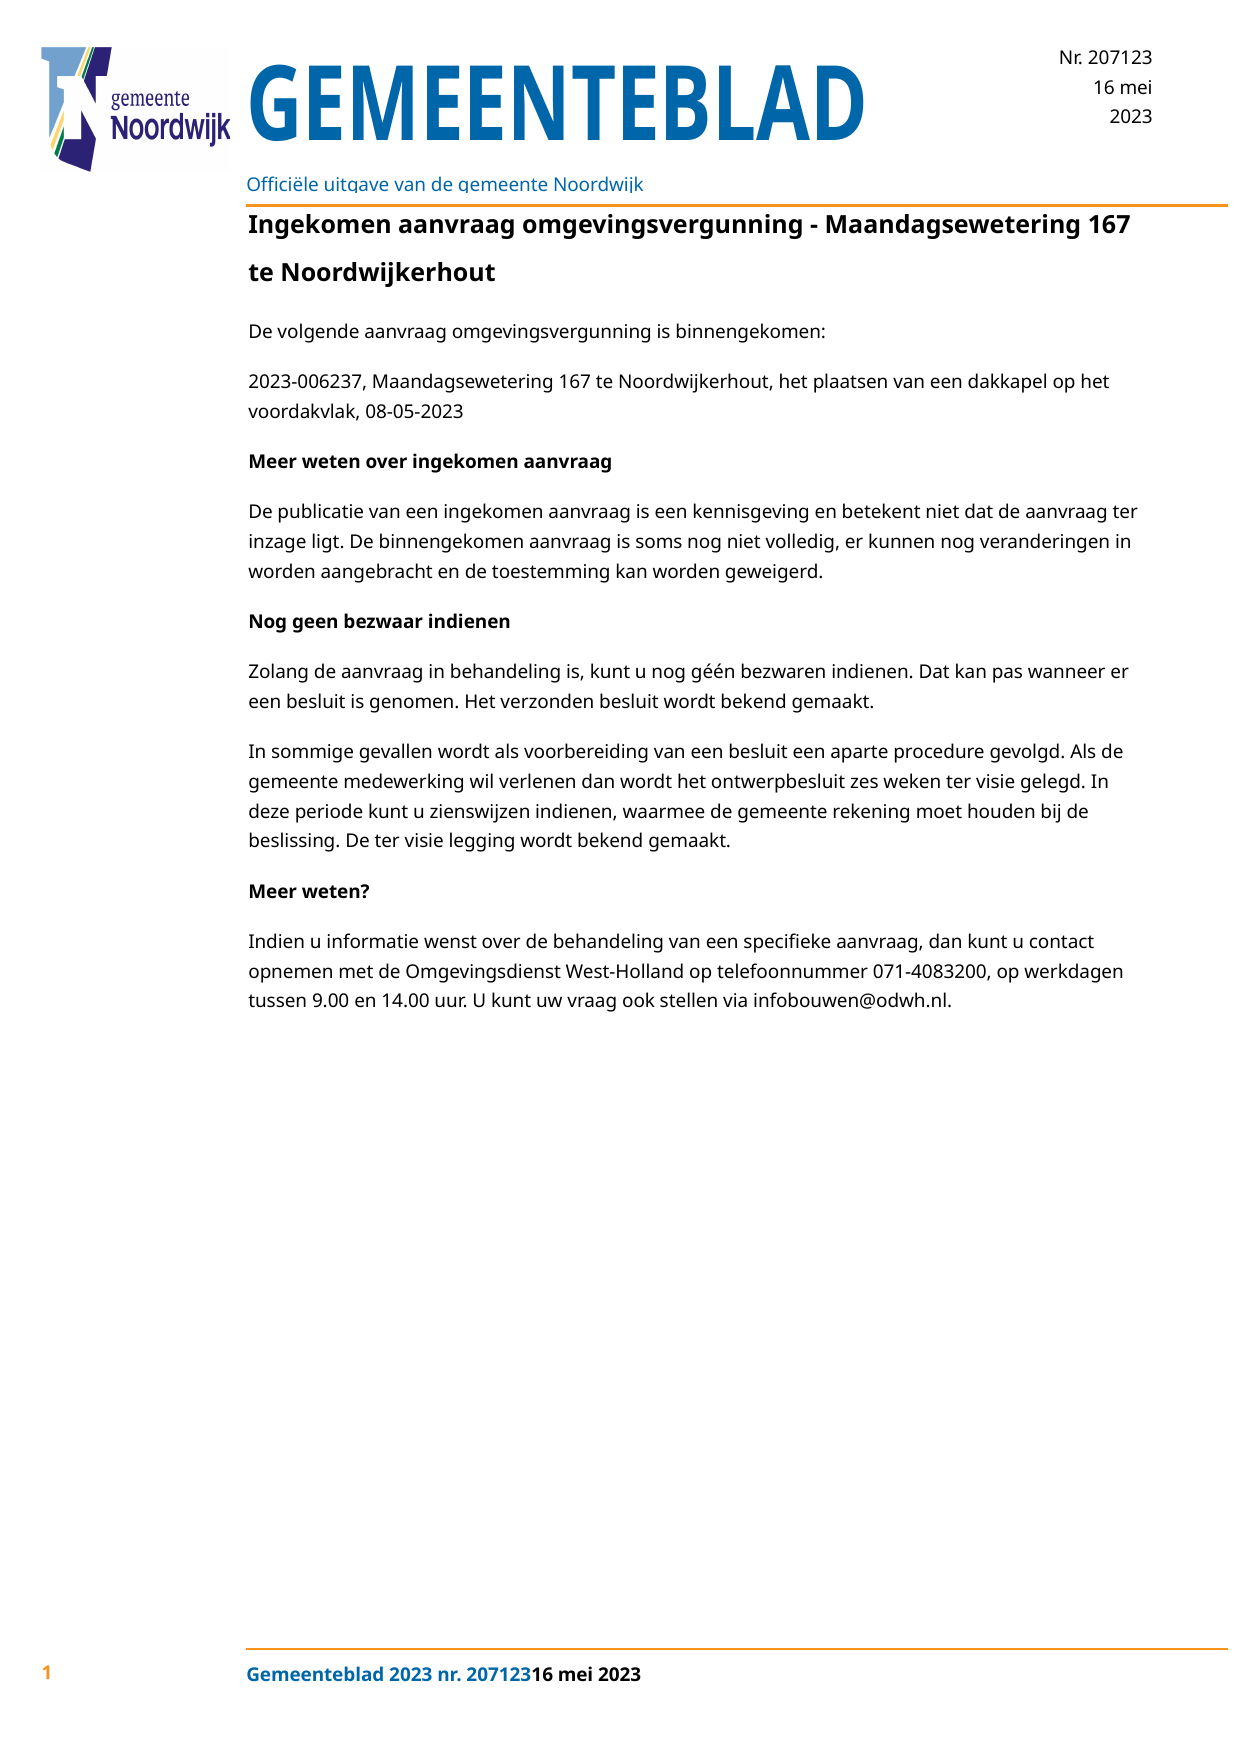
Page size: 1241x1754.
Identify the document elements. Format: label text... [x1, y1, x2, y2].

text 2023-006237, Maandagsewetering 167 te Noordwijkerhout, het plaatsen van een dakkapel op het voordakvlak, 08-05-2023 [248, 368, 1152, 424]
text Zolang de aanvraag in behandeling is, kunt u nog géén bezwaren indienen. Dat kan pas wanneer er een besluit is genomen. Het verzonden besluit wordt bekend gemaakt. [248, 659, 1152, 714]
text Meer weten over ingekomen aanvraag [248, 448, 1152, 474]
text Ingekomen aanvraag omgevingsvergunning - Maandagsewetering 167 te Noordwijkerhout [248, 207, 1152, 288]
text Nog geen bezwaar indienen [248, 608, 1152, 634]
text In sommige gevallen wordt als voorbereiding van een besluit een aparte procedure gevolgd. Als de gemeente medewerking wil verlenen dan wordt het ontwerpbesluit zes weken ter visie gelegd. In deze periode kunt u zienswijzen indienen, waarmee de gemeente rekening moet houden bij de beslissing. De ter visie legging wordt bekend gemaakt. [248, 739, 1152, 853]
picture [41, 47, 231, 172]
text Indien u informatie wenst over de behandeling van een specifieke aanvraag, dan kunt u contact opnemen met de Omgevingsdienst West-Holland op telefoonnummer 071-4083200, op werkdagen tussen 9.00 en 14.00 uur. U kunt uw vraag ook stellen via infobouwen@odwh.nl. [248, 928, 1152, 1013]
text De publicatie van een ingekomen aanvraag is een kennisgeving en betekent niet dat de aanvraag ter inzage ligt. De binnengekomen aanvraag is soms nog niet volledig, er kunnen nog veranderingen in worden aangebracht en de toestemming kan worden geweigerd. [248, 499, 1152, 584]
text Meer weten? [248, 878, 1152, 904]
text De volgende aanvraag omgevingsvergunning is binnengekomen: [248, 318, 1152, 344]
